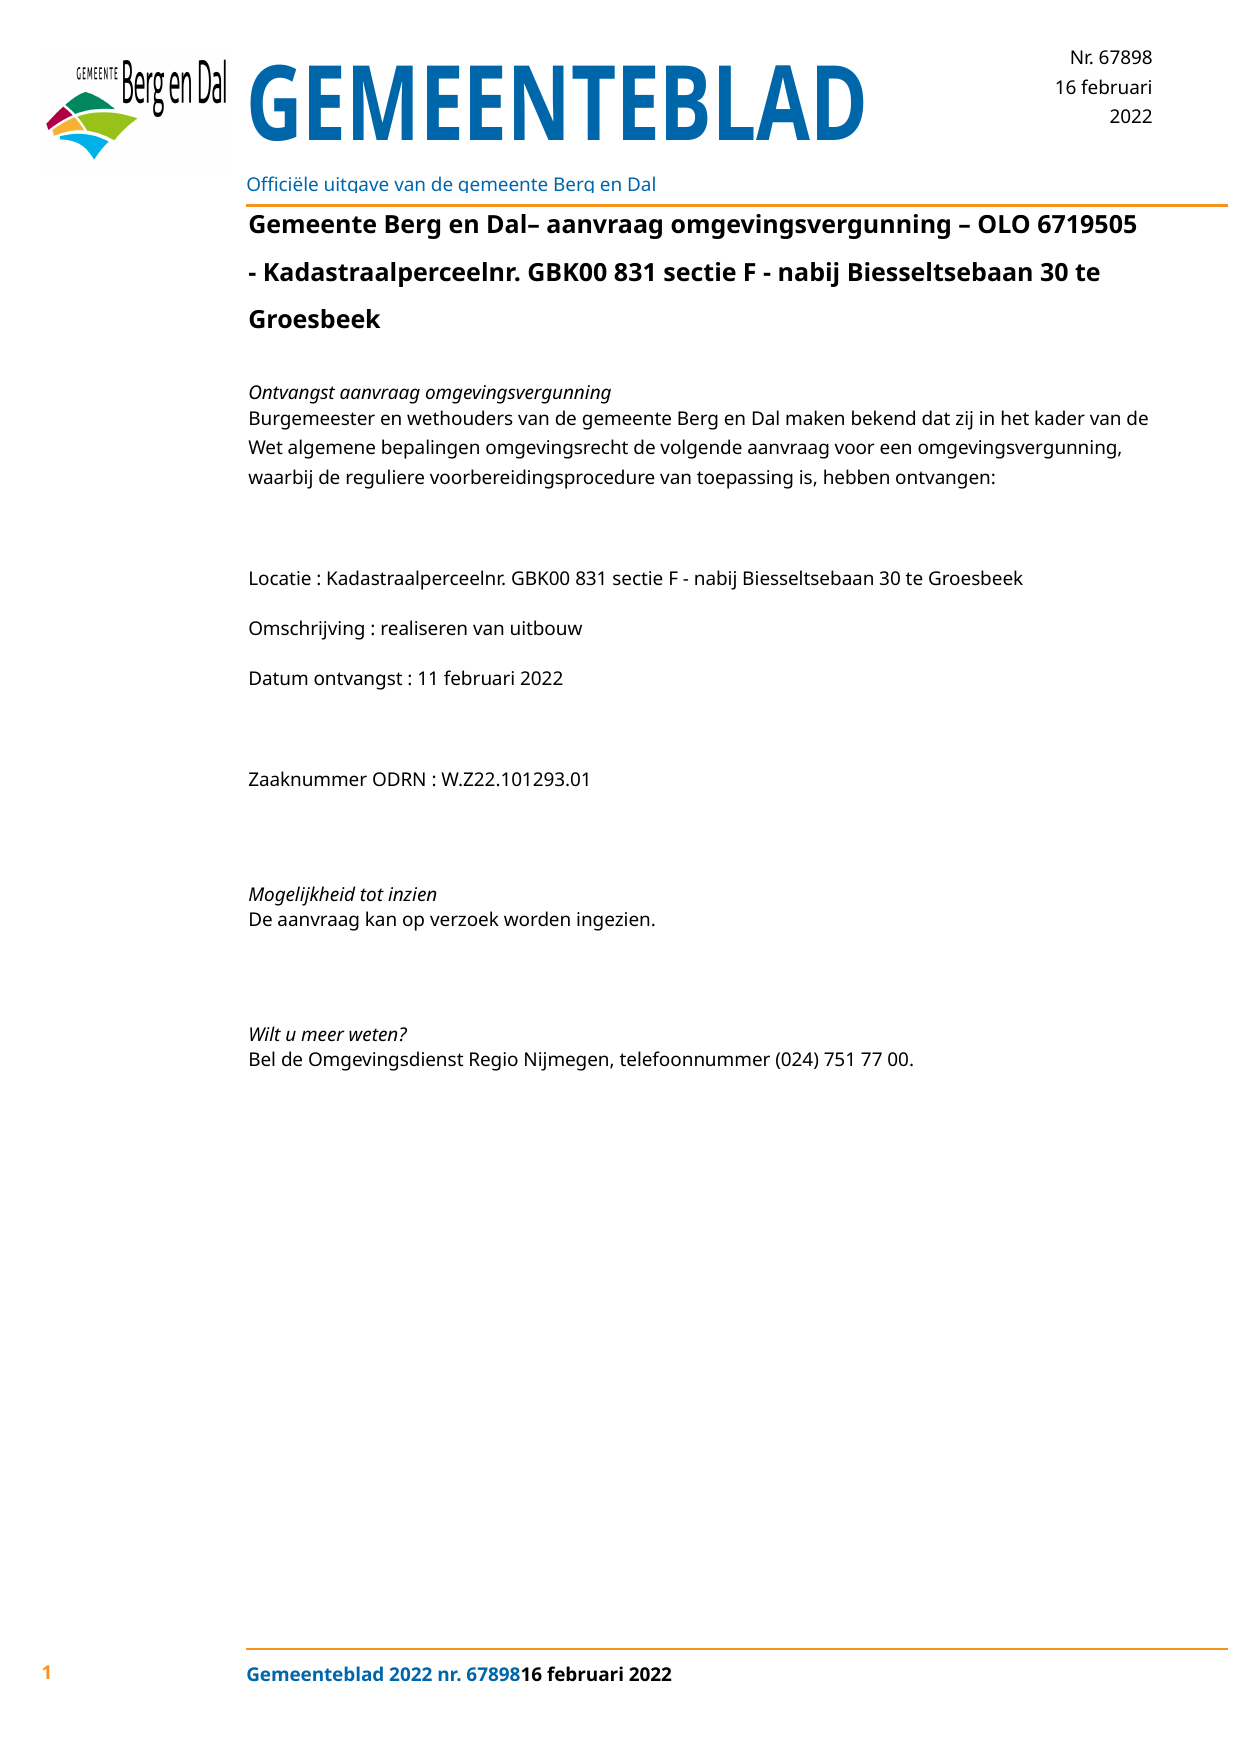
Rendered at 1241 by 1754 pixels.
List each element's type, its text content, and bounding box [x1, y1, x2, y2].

text Bel de Omgevingsdienst Regio Nijmegen, telefoonnummer (024) 751 77 00. [248, 1047, 1152, 1072]
text Omschrijving : realiseren van uitbouw [248, 615, 1152, 641]
text Gemeente Berg en Dal– aanvraag omgevingsvergunning – OLO 6719505 - Kadastraalperceelnr. GBK00 831 sectie F - nabij Biesseltsebaan 30 te Groesbeek [248, 207, 1152, 336]
text Wilt u meer weten? [248, 1021, 1152, 1047]
text De aanvraag kan op verzoek worden ingezien. [248, 907, 1152, 932]
text Datum ontvangst : 11 februari 2022 [248, 666, 1152, 691]
text Zaaknummer ODRN : W.Z22.101293.01 [248, 766, 1152, 792]
text Burgemeester en wethouders van de gemeente Berg en Dal maken bekend dat zij in het kader van de Wet algemene bepalingen omgevingsrecht de volgende aanvraag voor een omgevingsvergunning, waarbij de reguliere voorbereidingsprocedure van toepassing is, hebben ontvangen: [248, 405, 1152, 490]
picture [41, 47, 231, 172]
text Ontvangst aanvraag omgevingsvergunning [248, 379, 1152, 405]
text Mogelijkheid tot inzien [248, 881, 1152, 907]
text Locatie : Kadastraalperceelnr. GBK00 831 sectie F - nabij Biesseltsebaan 30 te Groesbeek [248, 565, 1152, 591]
